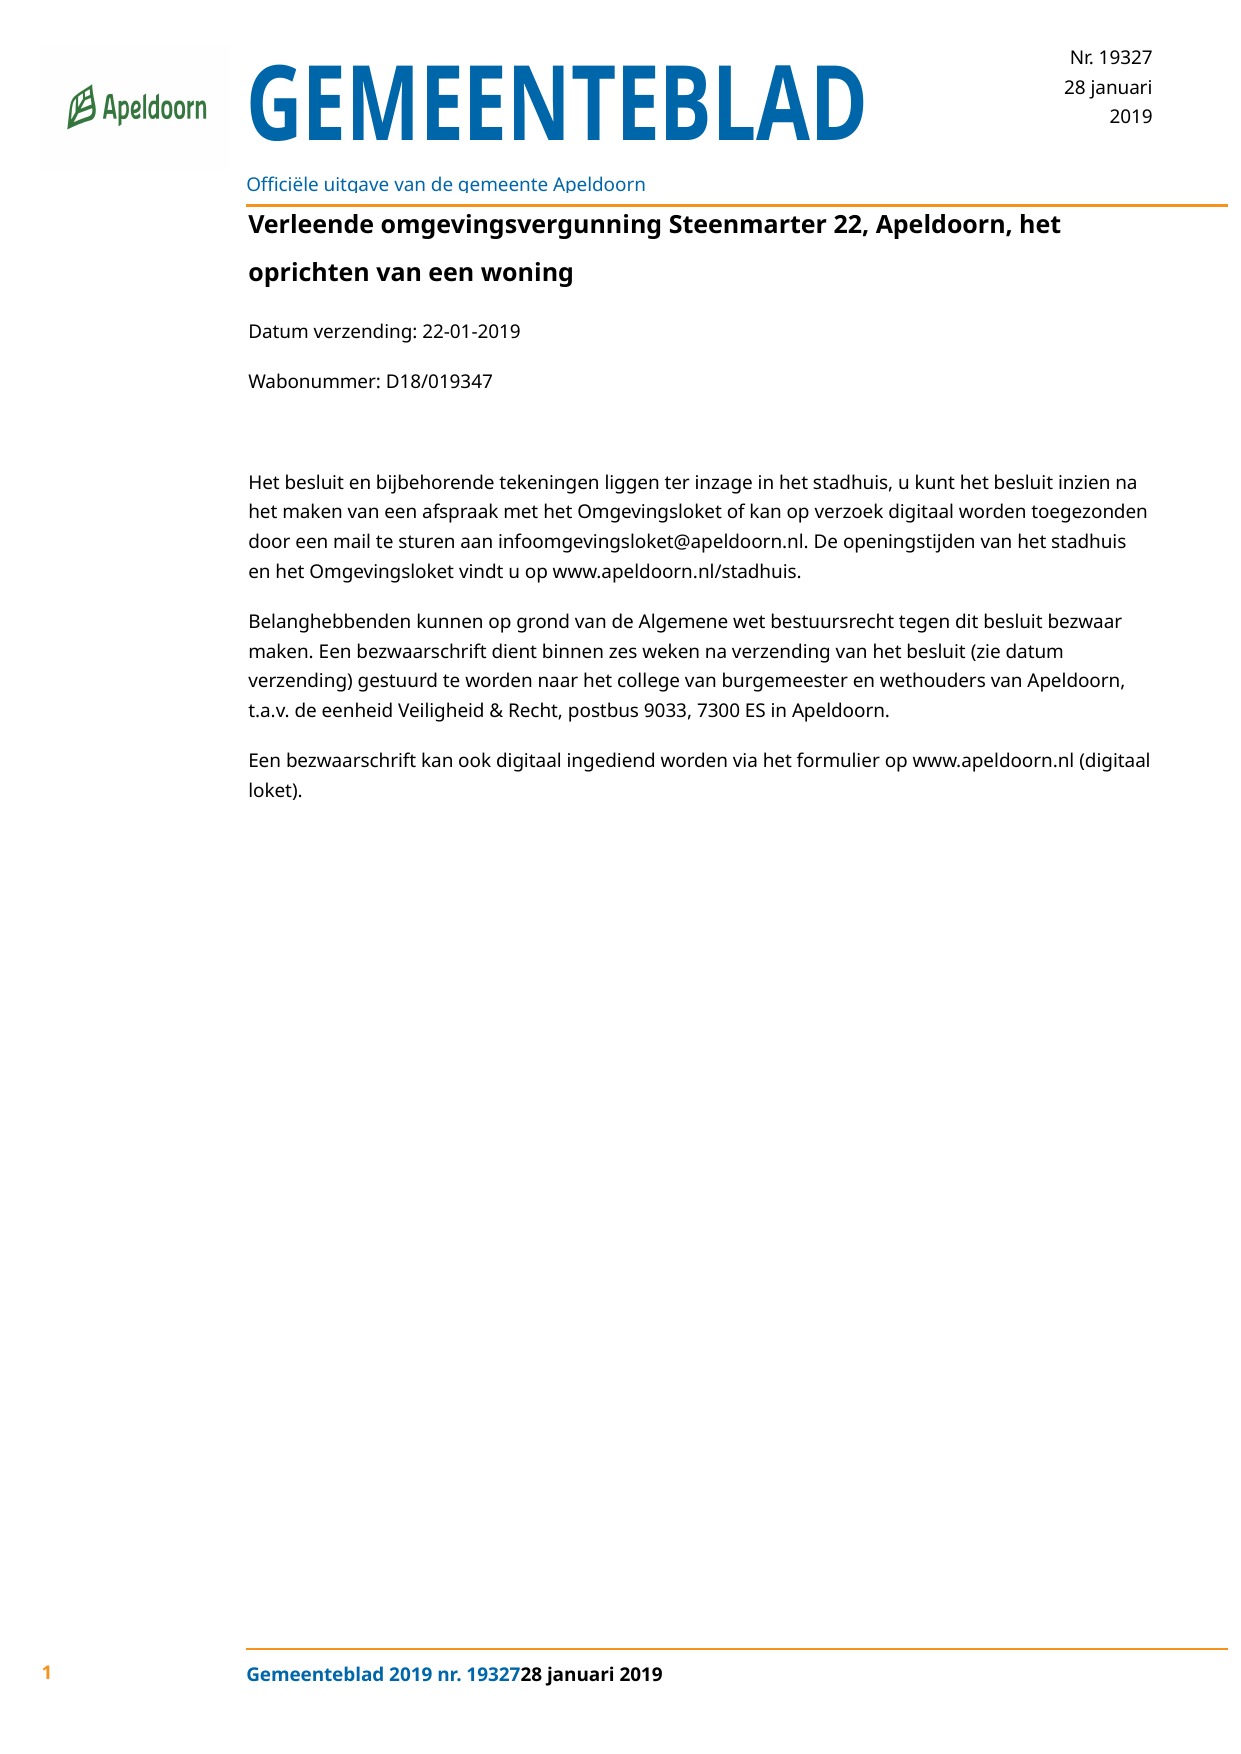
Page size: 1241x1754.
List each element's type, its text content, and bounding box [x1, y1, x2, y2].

text Een bezwaarschrift kan ook digitaal ingediend worden via het formulier op www.apeldoorn.nl (digitaal loket). [248, 747, 1152, 803]
text Wabonummer: D18/019347 [248, 368, 1152, 394]
text Belanghebbenden kunnen op grond van de Algemene wet bestuursrecht tegen dit besluit bezwaar maken. Een bezwaarschrift dient binnen zes weken na verzending van het besluit (zie datum verzending) gestuurd te worden naar het college van burgemeester en wethouders van Apeldoorn, t.a.v. de eenheid Veiligheid & Recht, postbus 9033, 7300 ES in Apeldoorn. [248, 608, 1152, 723]
picture [41, 47, 231, 172]
text Verleende omgevingsvergunning Steenmarter 22, Apeldoorn, het oprichten van een woning [248, 207, 1152, 288]
text Datum verzending: 22-01-2019 [248, 318, 1152, 344]
text Het besluit en bijbehorende tekeningen liggen ter inzage in het stadhuis, u kunt het besluit inzien na het maken van een afspraak met het Omgevingsloket of kan op verzoek digitaal worden toegezonden door een mail te sturen aan infoomgevingsloket@apeldoorn.nl. De openingstijden van het stadhuis en het Omgevingsloket vindt u op www.apeldoorn.nl/stadhuis. [248, 469, 1152, 584]
